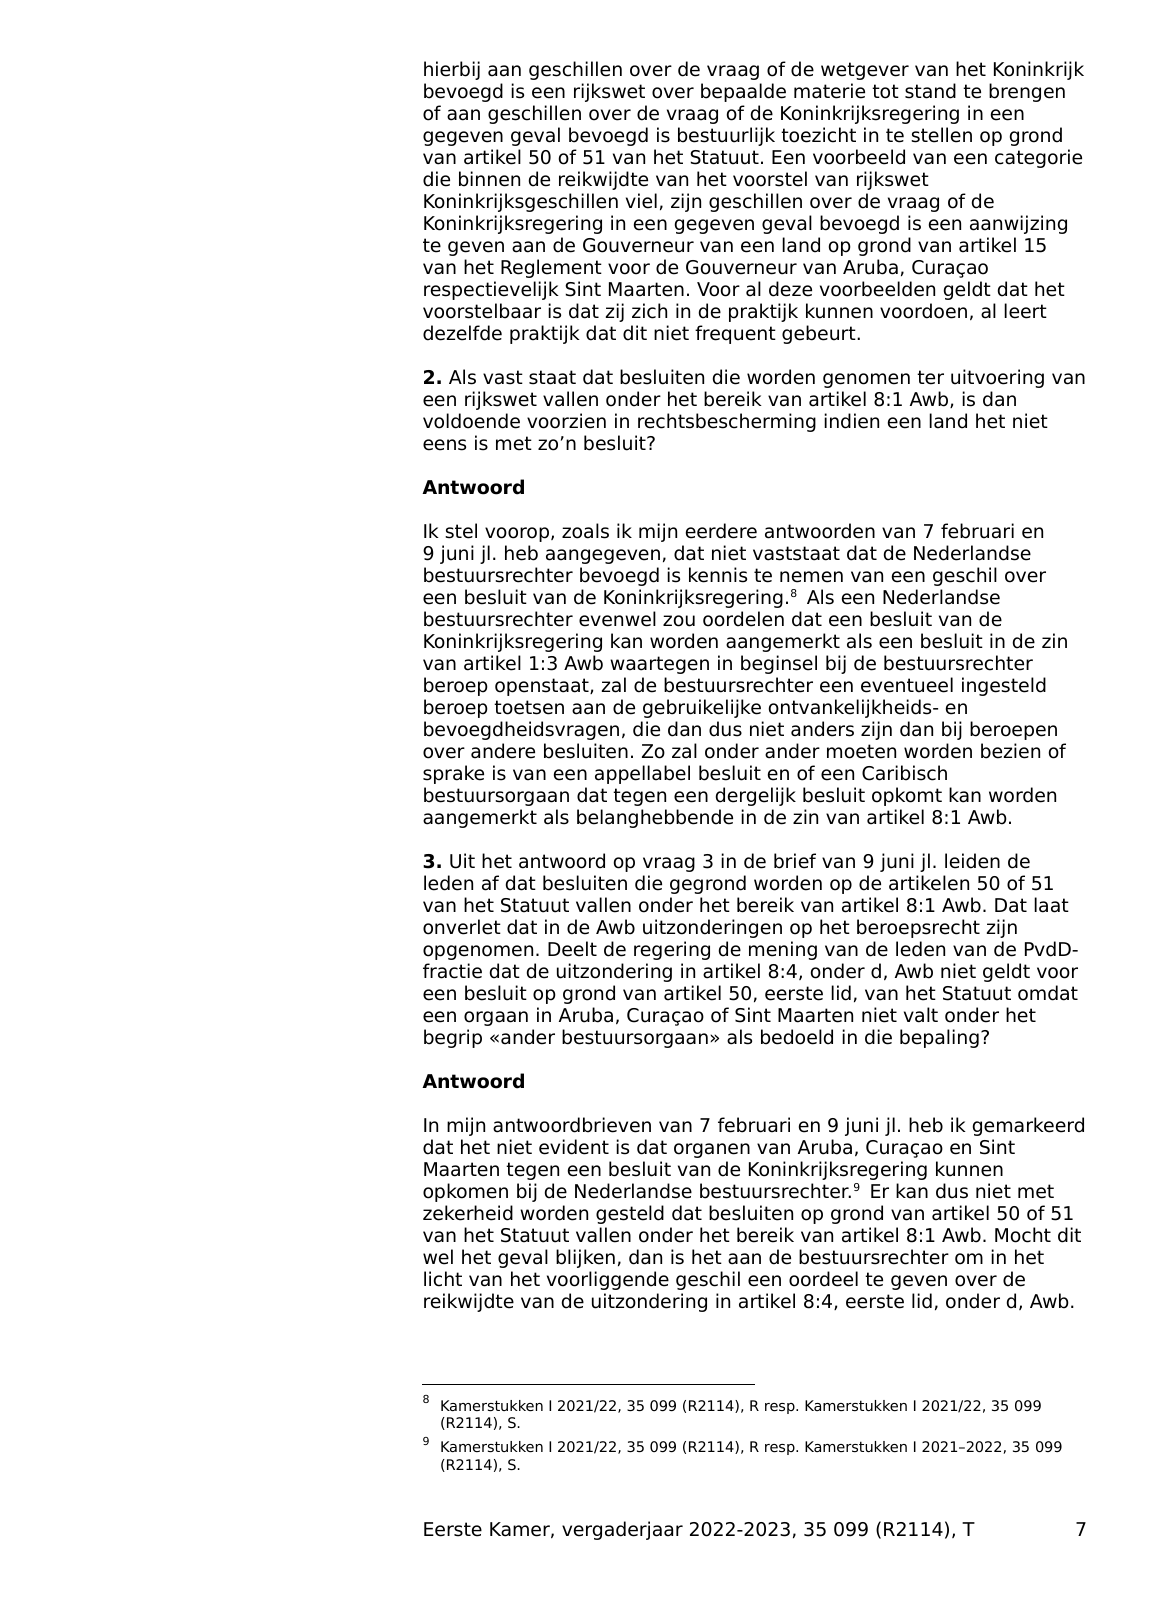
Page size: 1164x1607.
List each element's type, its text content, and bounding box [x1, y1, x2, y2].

subtitle Antwoord [422, 1071, 1087, 1093]
text hierbij aan geschillen over de vraag of de wetgever van het Koninkrijk bevoegd is een rijkswet over bepaalde materie tot stand te brengen of aan geschillen over de vraag of de Koninkrijksregering in een gegeven geval bevoegd is bestuurlijk toezicht in te stellen op grond van artikel 50 of 51 van het Statuut. Een voorbeeld van een categorie die binnen de reikwijdte van het voorstel van rijkswet Koninkrijksgeschillen viel, zijn geschillen over de vraag of de Koninkrijksregering in een gegeven geval bevoegd is een aanwijzing te geven aan de Gouverneur van een land op grond van artikel 15 van het Reglement voor de Gouverneur van Aruba, Curaçao respectievelijk Sint Maarten. Voor al deze voorbeelden geldt dat het voorstelbaar is dat zij zich in de praktijk kunnen voordoen, al leert dezelfde praktijk dat dit niet frequent gebeurt. [422, 59, 1087, 345]
text 3. Uit het antwoord op vraag 3 in de brief van 9 juni jl. leiden de leden af dat besluiten die gegrond worden op de artikelen 50 of 51 van het Statuut vallen onder het bereik van artikel 8:1 Awb. Dat laat onverlet dat in de Awb uitzonderingen op het beroepsrecht zijn opgenomen. Deelt de regering de mening van de leden van de PvdD-fractie dat de uitzondering in artikel 8:4, onder d, Awb niet geldt voor een besluit op grond van artikel 50, eerste lid, van het Statuut omdat een orgaan in Aruba, Curaçao of Sint Maarten niet valt onder het begrip «ander bestuursorgaan» als bedoeld in die bepaling? [422, 851, 1087, 1049]
text Kamerstukken I 2021/22, 35 099 (R2114), R resp. Kamerstukken I 2021/22, 35 099 (R2114), S. [422, 1393, 1087, 1432]
text Kamerstukken I 2021/22, 35 099 (R2114), R resp. Kamerstukken I 2021–2022, 35 099 (R2114), S. [422, 1435, 1087, 1474]
text In mijn antwoordbrieven van 7 februari en 9 juni jl. heb ik gemarkeerd dat het niet evident is dat organen van Aruba, Curaçao en Sint Maarten tegen een besluit van de Koninkrijksregering kunnen opkomen bij de Nederlandse bestuursrechter. Er kan dus niet met zekerheid worden gesteld dat besluiten op grond van artikel 50 of 51 van het Statuut vallen onder het bereik van artikel 8:1 Awb. Mocht dit wel het geval blijken, dan is het aan de bestuursrechter om in het licht van het voorliggende geschil een oordeel te geven over de reikwijdte van de uitzondering in artikel 8:4, eerste lid, onder d, Awb. [422, 1115, 1087, 1313]
text 2. Als vast staat dat besluiten die worden genomen ter uitvoering van een rijkswet vallen onder het bereik van artikel 8:1 Awb, is dan voldoende voorzien in rechtsbescherming indien een land het niet eens is met zo’n besluit? [422, 367, 1087, 455]
text Ik stel voorop, zoals ik mijn eerdere antwoorden van 7 februari en 9 juni jl. heb aangegeven, dat niet vaststaat dat de Nederlandse bestuursrechter bevoegd is kennis te nemen van een geschil over een besluit van de Koninkrijksregering. Als een Nederlandse bestuursrechter evenwel zou oordelen dat een besluit van de Koninkrijksregering kan worden aangemerkt als een besluit in de zin van artikel 1:3 Awb waartegen in beginsel bij de bestuursrechter beroep openstaat, zal de bestuursrechter een eventueel ingesteld beroep toetsen aan de gebruikelijke ontvankelijkheids- en bevoegdheidsvragen, die dan dus niet anders zijn dan bij beroepen over andere besluiten. Zo zal onder ander moeten worden bezien of sprake is van een appellabel besluit en of een Caribisch bestuursorgaan dat tegen een dergelijk besluit opkomt kan worden aangemerkt als belanghebbende in de zin van artikel 8:1 Awb. [422, 521, 1087, 829]
subtitle Antwoord [422, 477, 1087, 499]
